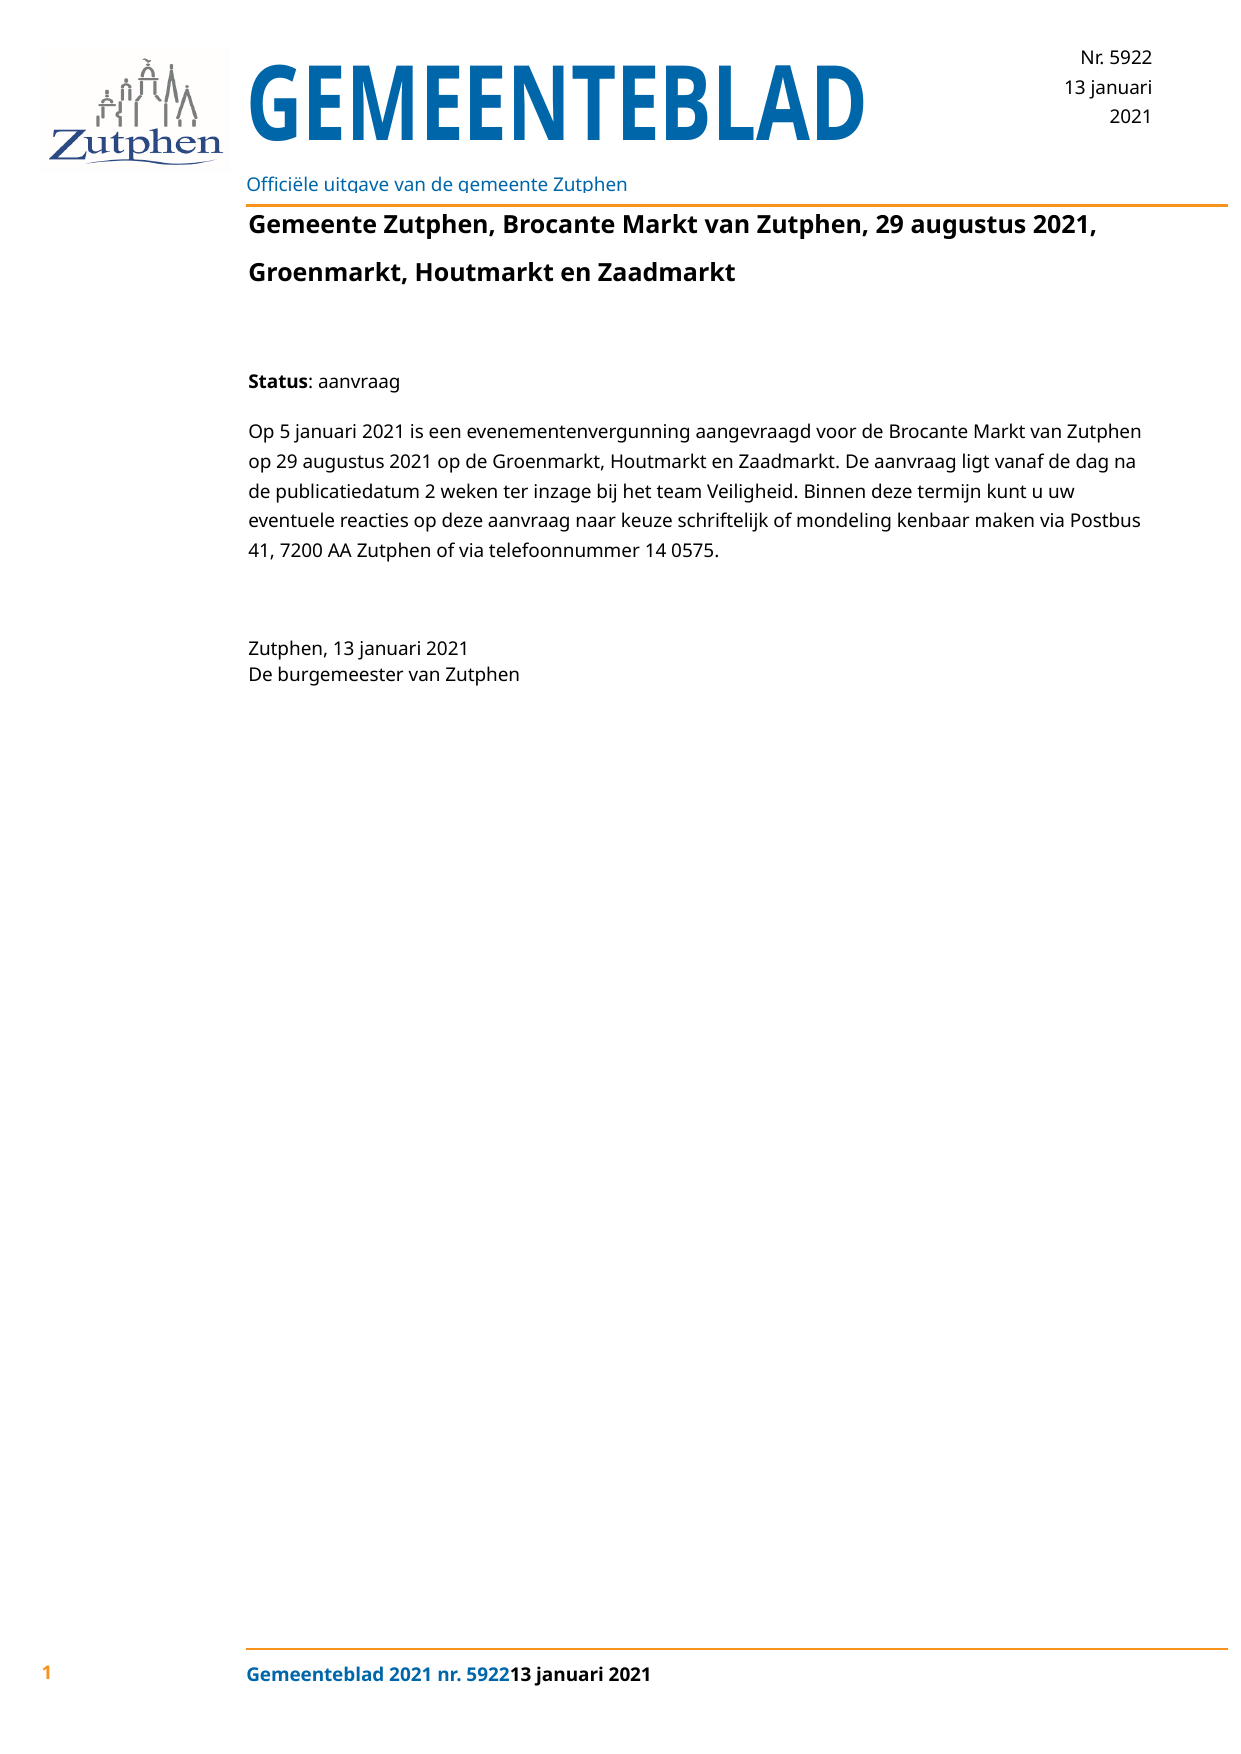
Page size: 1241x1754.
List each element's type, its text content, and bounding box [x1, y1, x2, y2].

text Op 5 januari 2021 is een evenementenvergunning aangevraagd voor de Brocante Markt van Zutphen op 29 augustus 2021 op de Groenmarkt, Houtmarkt en Zaadmarkt. De aanvraag ligt vanaf de dag na de publicatiedatum 2 weken ter inzage bij het team Veiligheid. Binnen deze termijn kunt u uw eventuele reacties op deze aanvraag naar keuze schriftelijk of mondeling kenbaar maken via Postbus 41, 7200 AA Zutphen of via telefoonnummer 14 0575. [248, 419, 1152, 563]
text Zutphen, 13 januari 2021 [248, 635, 1152, 661]
picture [41, 47, 231, 172]
text Gemeente Zutphen, Brocante Markt van Zutphen, 29 augustus 2021, Groenmarkt, Houtmarkt en Zaadmarkt [248, 207, 1152, 288]
text De burgemeester van Zutphen [248, 661, 1152, 687]
text Status: aanvraag [248, 368, 1152, 394]
